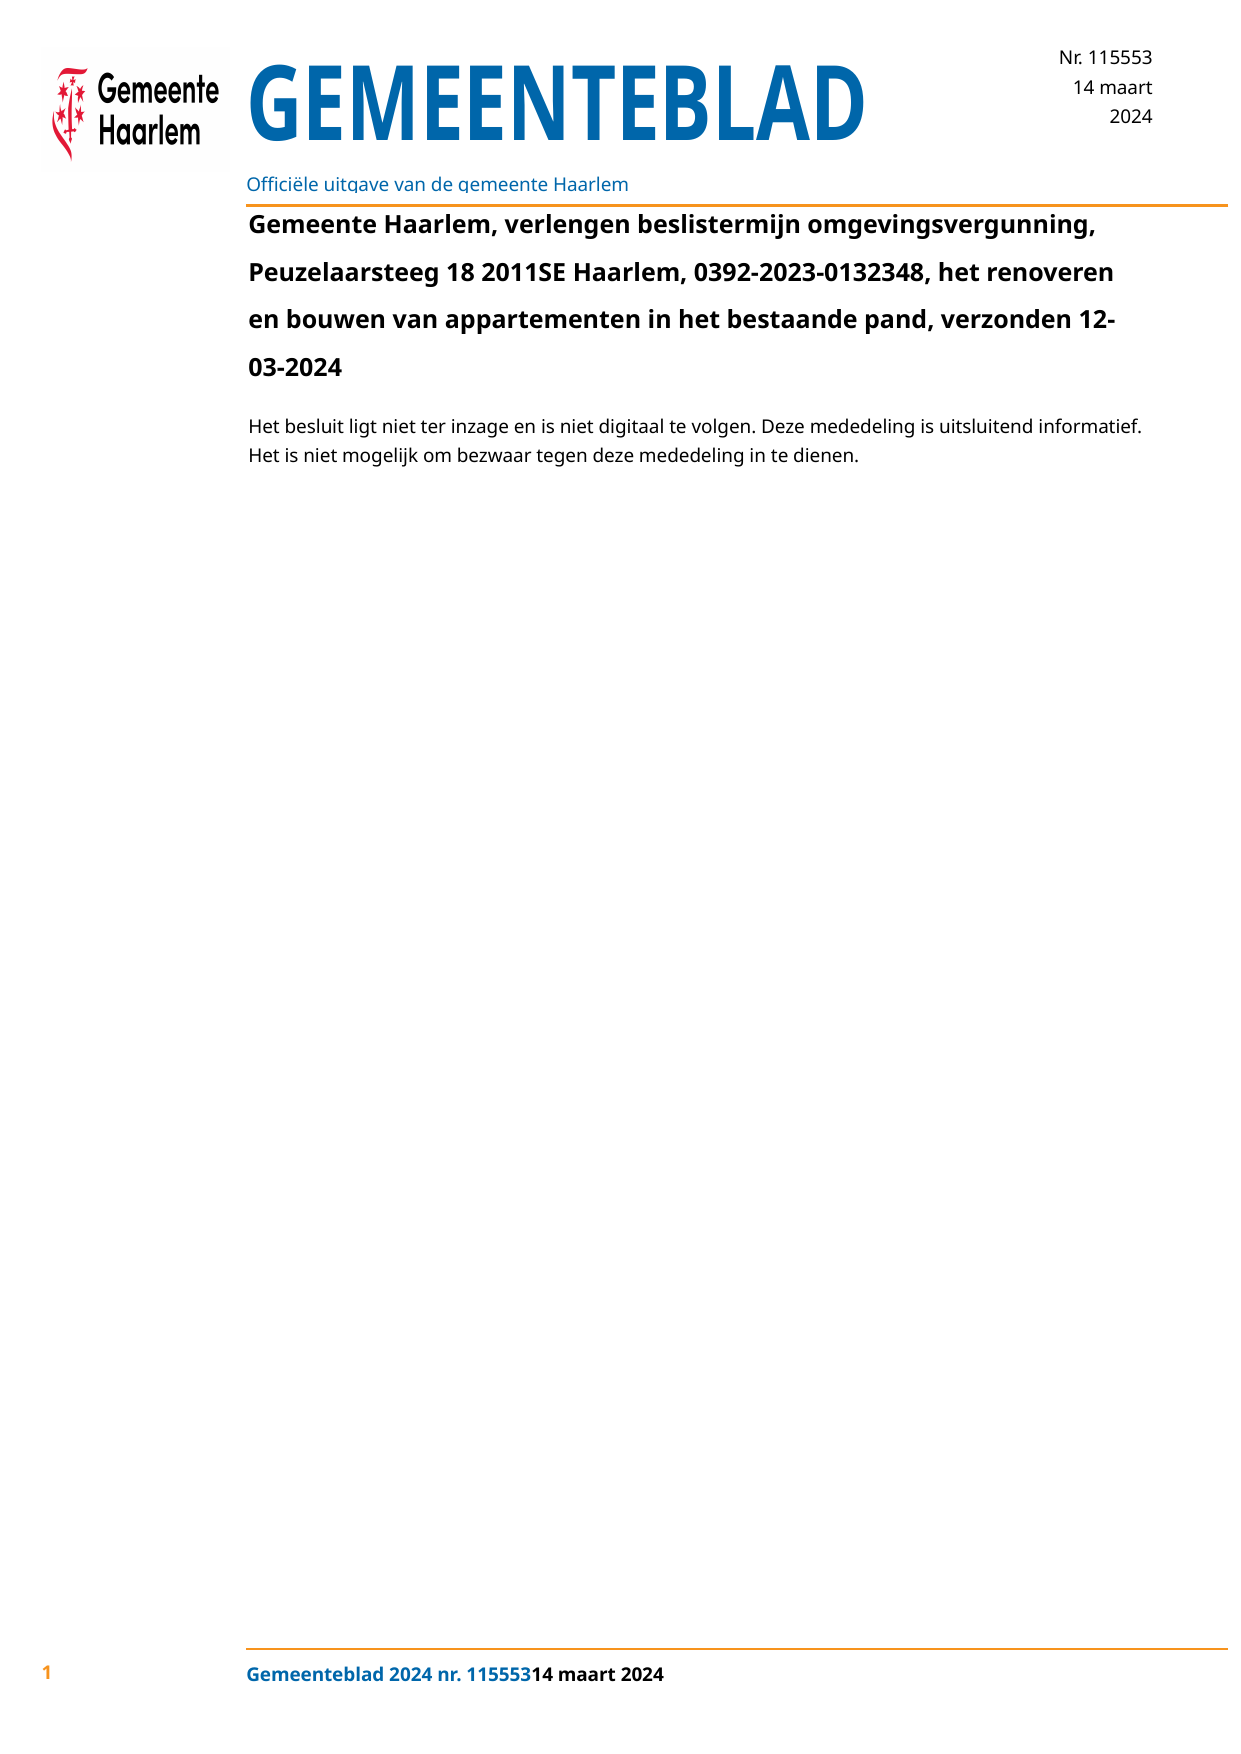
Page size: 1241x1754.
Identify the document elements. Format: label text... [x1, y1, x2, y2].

picture [41, 47, 231, 172]
text Gemeente Haarlem, verlengen beslistermijn omgevingsvergunning, Peuzelaarsteeg 18 2011SE Haarlem, 0392-2023-0132348, het renoveren en bouwen van appartementen in het bestaande pand, verzonden 12-03-2024 [248, 207, 1152, 384]
text Het besluit ligt niet ter inzage en is niet digitaal te volgen. Deze mededeling is uitsluitend informatief. Het is niet mogelijk om bezwaar tegen deze mededeling in te dienen. [248, 413, 1152, 468]
